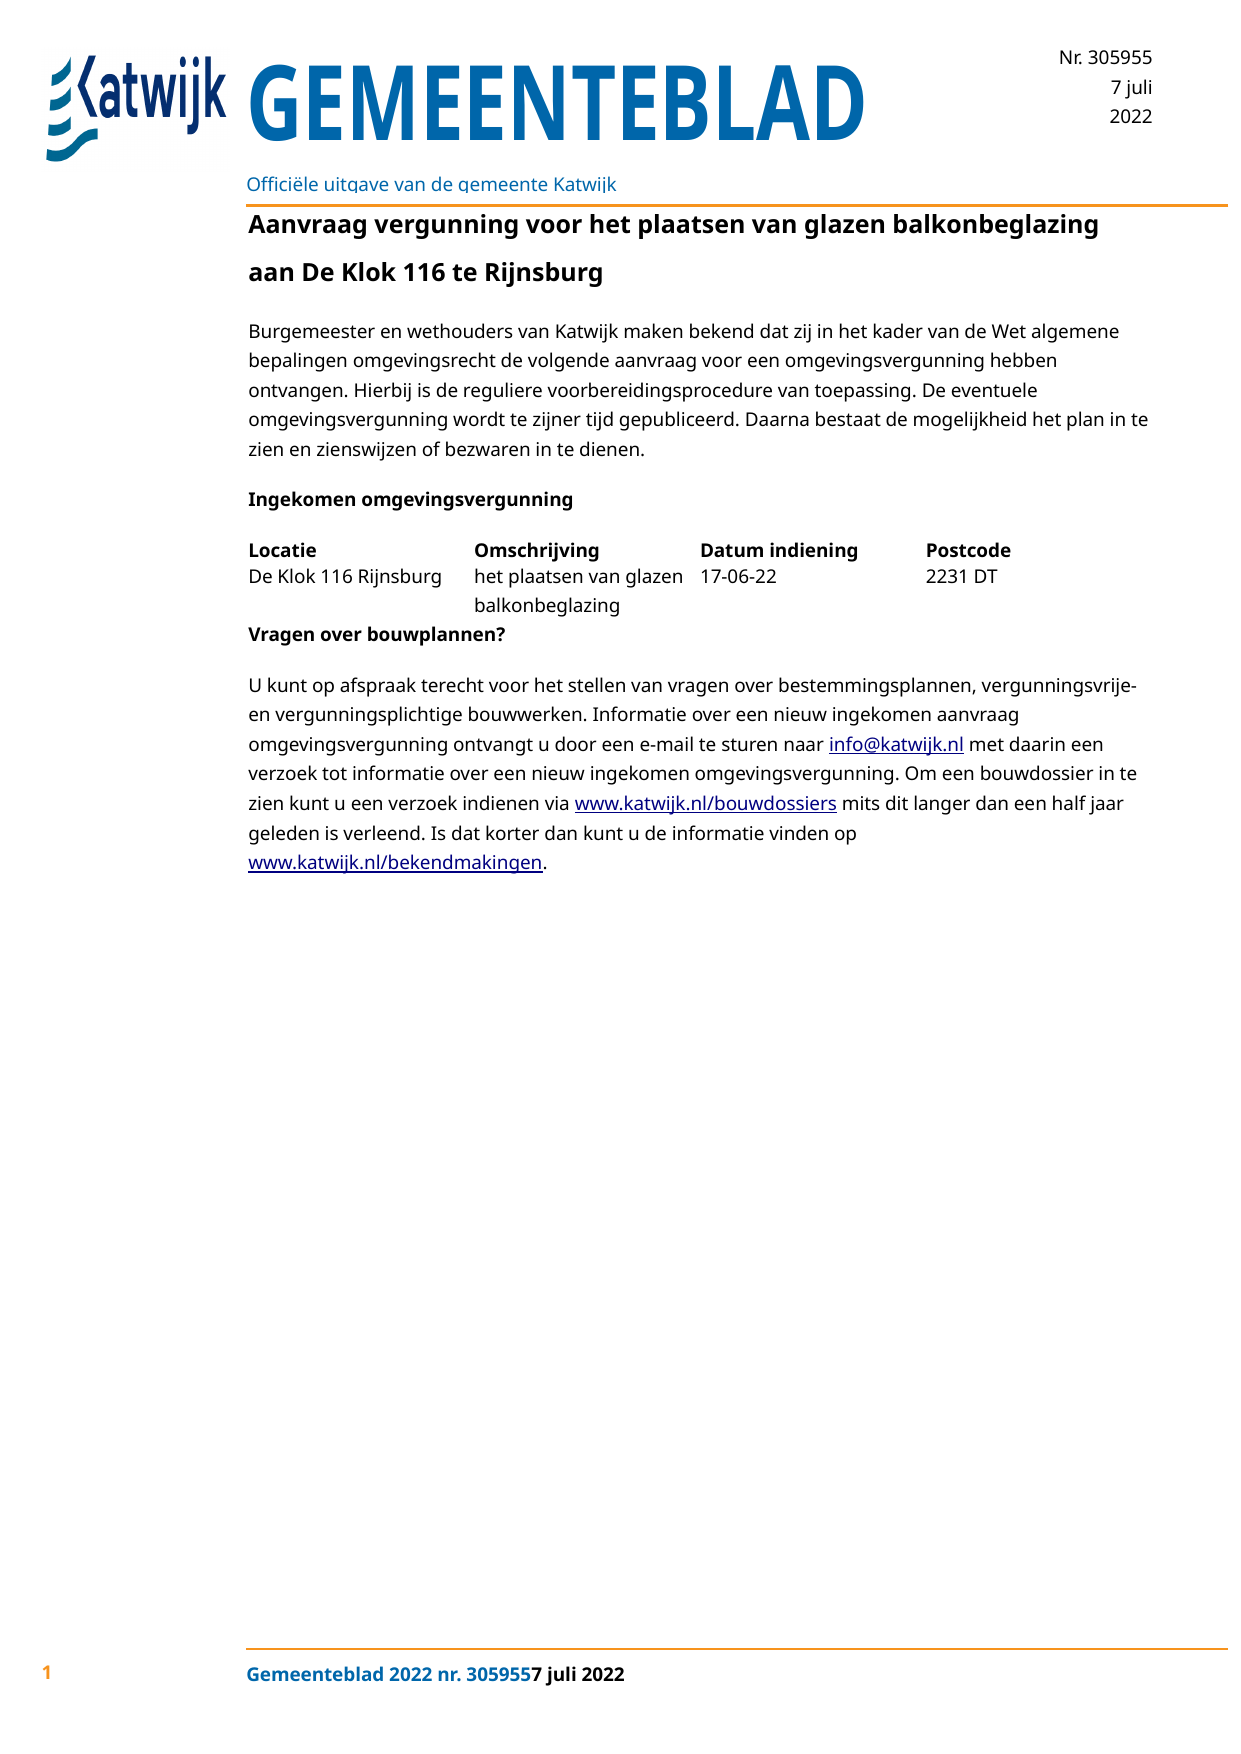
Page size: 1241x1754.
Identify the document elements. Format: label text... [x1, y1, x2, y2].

text Aanvraag vergunning voor het plaatsen van glazen balkonbeglazing aan De Klok 116 te Rijnsburg [248, 207, 1152, 288]
table_header Locatie [248, 537, 474, 563]
table_cell De Klok 116 Rijnsburg [248, 563, 474, 618]
text Vragen over bouwplannen? [248, 621, 1152, 647]
text U kunt op afspraak terecht voor het stellen van vragen over bestemmingsplannen, vergunningsvrije- en vergunningsplichtige bouwwerken. Informatie over een nieuw ingekomen aanvraag omgevingsvergunning ontvangt u door een e-mail te sturen naar info@katwijk.nl met daarin een verzoek tot informatie over een nieuw ingekomen omgevingsvergunning. Om een bouwdossier in te zien kunt u een verzoek indienen via www.katwijk.nl/bouwdossiers mits dit langer dan een half jaar geleden is verleend. Is dat korter dan kunt u de informatie vinden op www.katwijk.nl/bekendmakingen. [248, 672, 1152, 875]
text Ingekomen omgevingsvergunning [248, 487, 1152, 512]
table_header Datum indiening [700, 537, 926, 563]
table_header Omschrijving [474, 537, 700, 563]
table_header Postcode [926, 537, 1152, 563]
picture [41, 47, 231, 172]
table_cell 2231 DT [926, 563, 1152, 618]
table_cell het plaatsen van glazen balkonbeglazing [474, 563, 700, 618]
text Burgemeester en wethouders van Katwijk maken bekend dat zij in het kader van de Wet algemene bepalingen omgevingsrecht de volgende aanvraag voor een omgevingsvergunning hebben ontvangen. Hierbij is de reguliere voorbereidingsprocedure van toepassing. De eventuele omgevingsvergunning wordt te zijner tijd gepubliceerd. Daarna bestaat de mogelijkheid het plan in te zien en zienswijzen of bezwaren in te dienen. [248, 318, 1152, 462]
table_cell 17-06-22 [700, 563, 926, 618]
